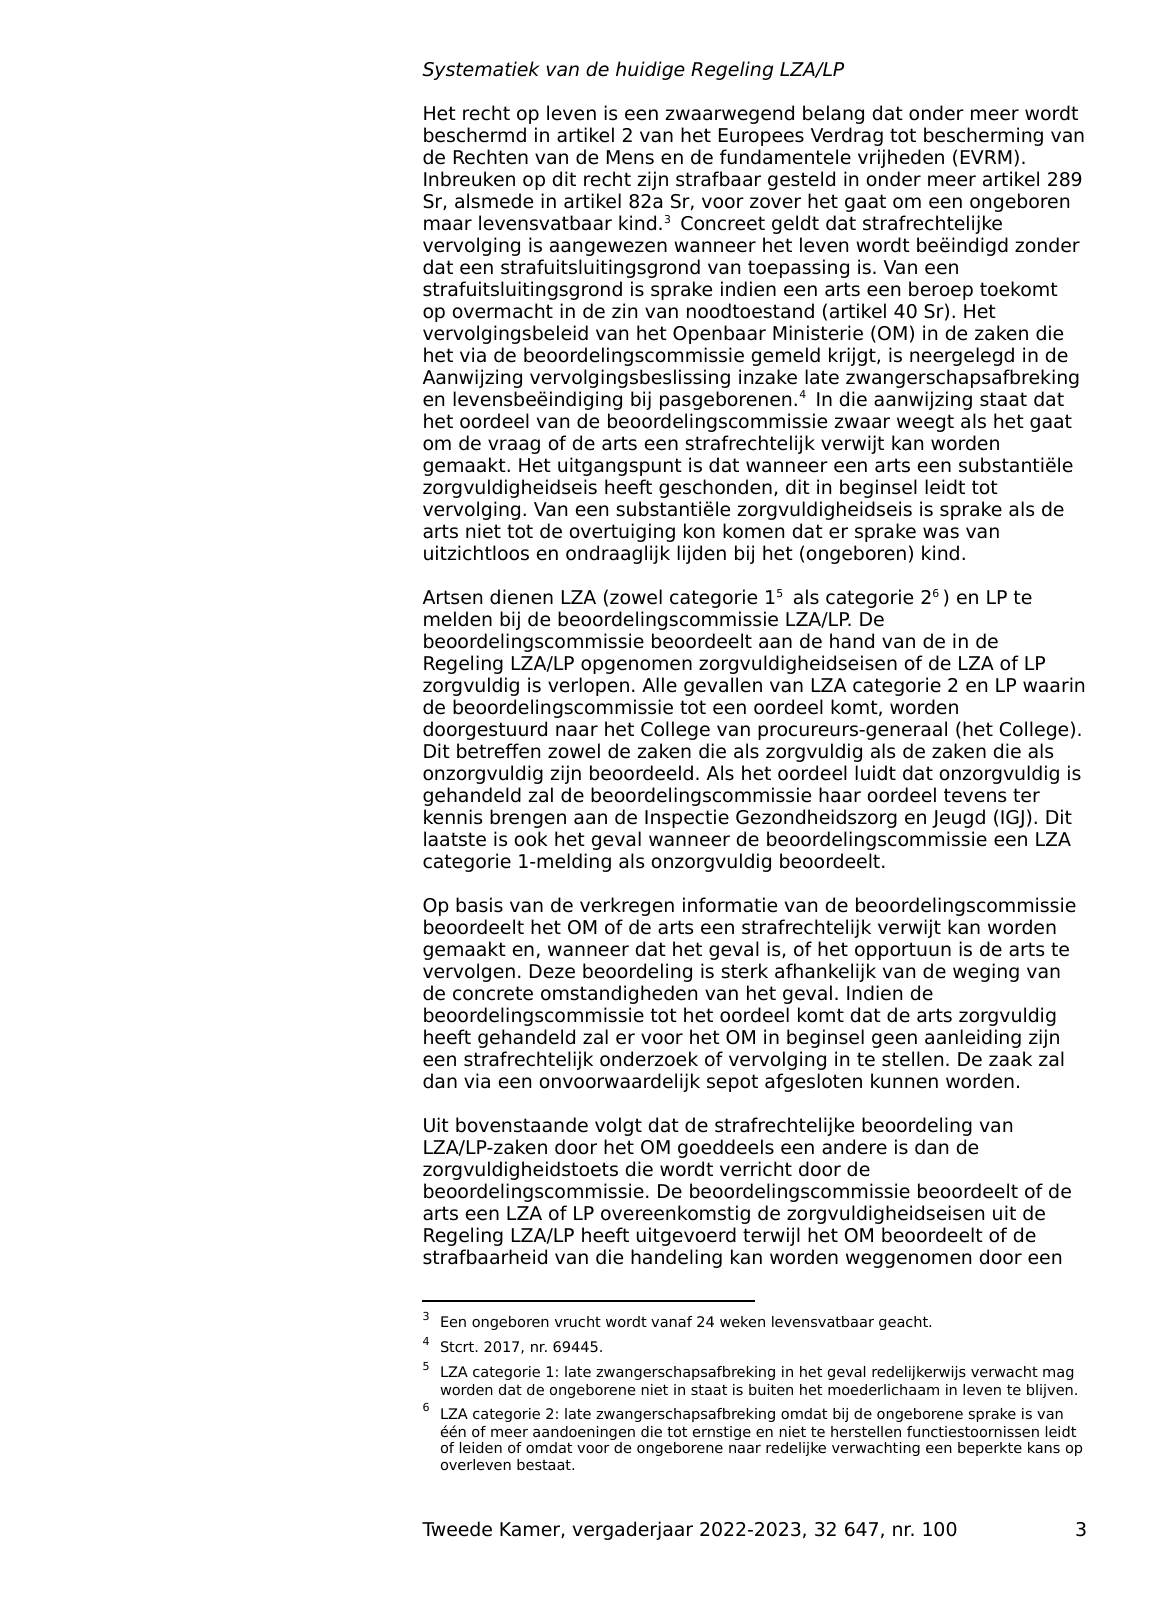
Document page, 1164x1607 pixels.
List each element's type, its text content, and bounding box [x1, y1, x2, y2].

text Stcrt. 2017, nr. 69445. [422, 1335, 1087, 1357]
text Het recht op leven is een zwaarwegend belang dat onder meer wordt beschermd in artikel 2 van het Europees Verdrag tot bescherming van de Rechten van de Mens en de fundamentele vrijheden (EVRM). Inbreuken op dit recht zijn strafbaar gesteld in onder meer artikel 289 Sr, alsmede in artikel 82a Sr, voor zover het gaat om een ongeboren maar levensvatbaar kind. Concreet geldt dat strafrechtelijke vervolging is aangewezen wanneer het leven wordt beëindigd zonder dat een strafuitsluitingsgrond van toepassing is. Van een strafuitsluitingsgrond is sprake indien een arts een beroep toekomt op overmacht in de zin van noodtoestand (artikel 40 Sr). Het vervolgingsbeleid van het Openbaar Ministerie (OM) in de zaken die het via de beoordelingscommissie gemeld krijgt, is neergelegd in de Aanwijzing vervolgingsbeslissing inzake late zwangerschapsafbreking en levensbeëindiging bij pasgeborenen. In die aanwijzing staat dat het oordeel van de beoordelingscommissie zwaar weegt als het gaat om de vraag of de arts een strafrechtelijk verwijt kan worden gemaakt. Het uitgangspunt is dat wanneer een arts een substantiële zorgvuldigheidseis heeft geschonden, dit in beginsel leidt tot vervolging. Van een substantiële zorgvuldigheidseis is sprake als de arts niet tot de overtuiging kon komen dat er sprake was van uitzichtloos en ondraaglijk lijden bij het (ongeboren) kind. [422, 103, 1087, 565]
text Uit bovenstaande volgt dat de strafrechtelijke beoordeling van LZA/LP-zaken door het OM goeddeels een andere is dan de zorgvuldigheidstoets die wordt verricht door de beoordelingscommissie. De beoordelingscommissie beoordeelt of de arts een LZA of LP overeenkomstig de zorgvuldigheidseisen uit de Regeling LZA/LP heeft uitgevoerd terwijl het OM beoordeelt of de strafbaarheid van die handeling kan worden weggenomen door een [422, 1115, 1087, 1269]
text LZA categorie 2: late zwangerschapsafbreking omdat bij de ongeborene sprake is van één of meer aandoeningen die tot ernstige en niet te herstellen functiestoornissen leidt of leiden of omdat voor de ongeborene naar redelijke verwachting een beperkte kans op overleven bestaat. [422, 1402, 1087, 1474]
text LZA categorie 1: late zwangerschapsafbreking in het geval redelijkerwijs verwacht mag worden dat de ongeborene niet in staat is buiten het moederlichaam in leven te blijven. [422, 1360, 1087, 1399]
text Op basis van de verkregen informatie van de beoordelingscommissie beoordeelt het OM of de arts een strafrechtelijk verwijt kan worden gemaakt en, wanneer dat het geval is, of het opportuun is de arts te vervolgen. Deze beoordeling is sterk afhankelijk van de weging van de concrete omstandigheden van het geval. Indien de beoordelingscommissie tot het oordeel komt dat de arts zorgvuldig heeft gehandeld zal er voor het OM in beginsel geen aanleiding zijn een strafrechtelijk onderzoek of vervolging in te stellen. De zaak zal dan via een onvoorwaardelijk sepot afgesloten kunnen worden. [422, 895, 1087, 1093]
text Artsen dienen LZA (zowel categorie 1 als categorie 2) en LP te melden bij de beoordelingscommissie LZA/LP. De beoordelingscommissie beoordeelt aan de hand van de in de Regeling LZA/LP opgenomen zorgvuldigheidseisen of de LZA of LP zorgvuldig is verlopen. Alle gevallen van LZA categorie 2 en LP waarin de beoordelingscommissie tot een oordeel komt, worden doorgestuurd naar het College van procureurs-generaal (het College). Dit betreffen zowel de zaken die als zorgvuldig als de zaken die als onzorgvuldig zijn beoordeeld. Als het oordeel luidt dat onzorgvuldig is gehandeld zal de beoordelingscommissie haar oordeel tevens ter kennis brengen aan de Inspectie Gezondheidszorg en Jeugd (IGJ). Dit laatste is ook het geval wanneer de beoordelingscommissie een LZA categorie 1-melding als onzorgvuldig beoordeelt. [422, 587, 1087, 873]
subtitle Systematiek van de huidige Regeling LZA/LP [422, 59, 1087, 81]
text Een ongeboren vrucht wordt vanaf 24 weken levensvatbaar geacht. [422, 1310, 1087, 1332]
